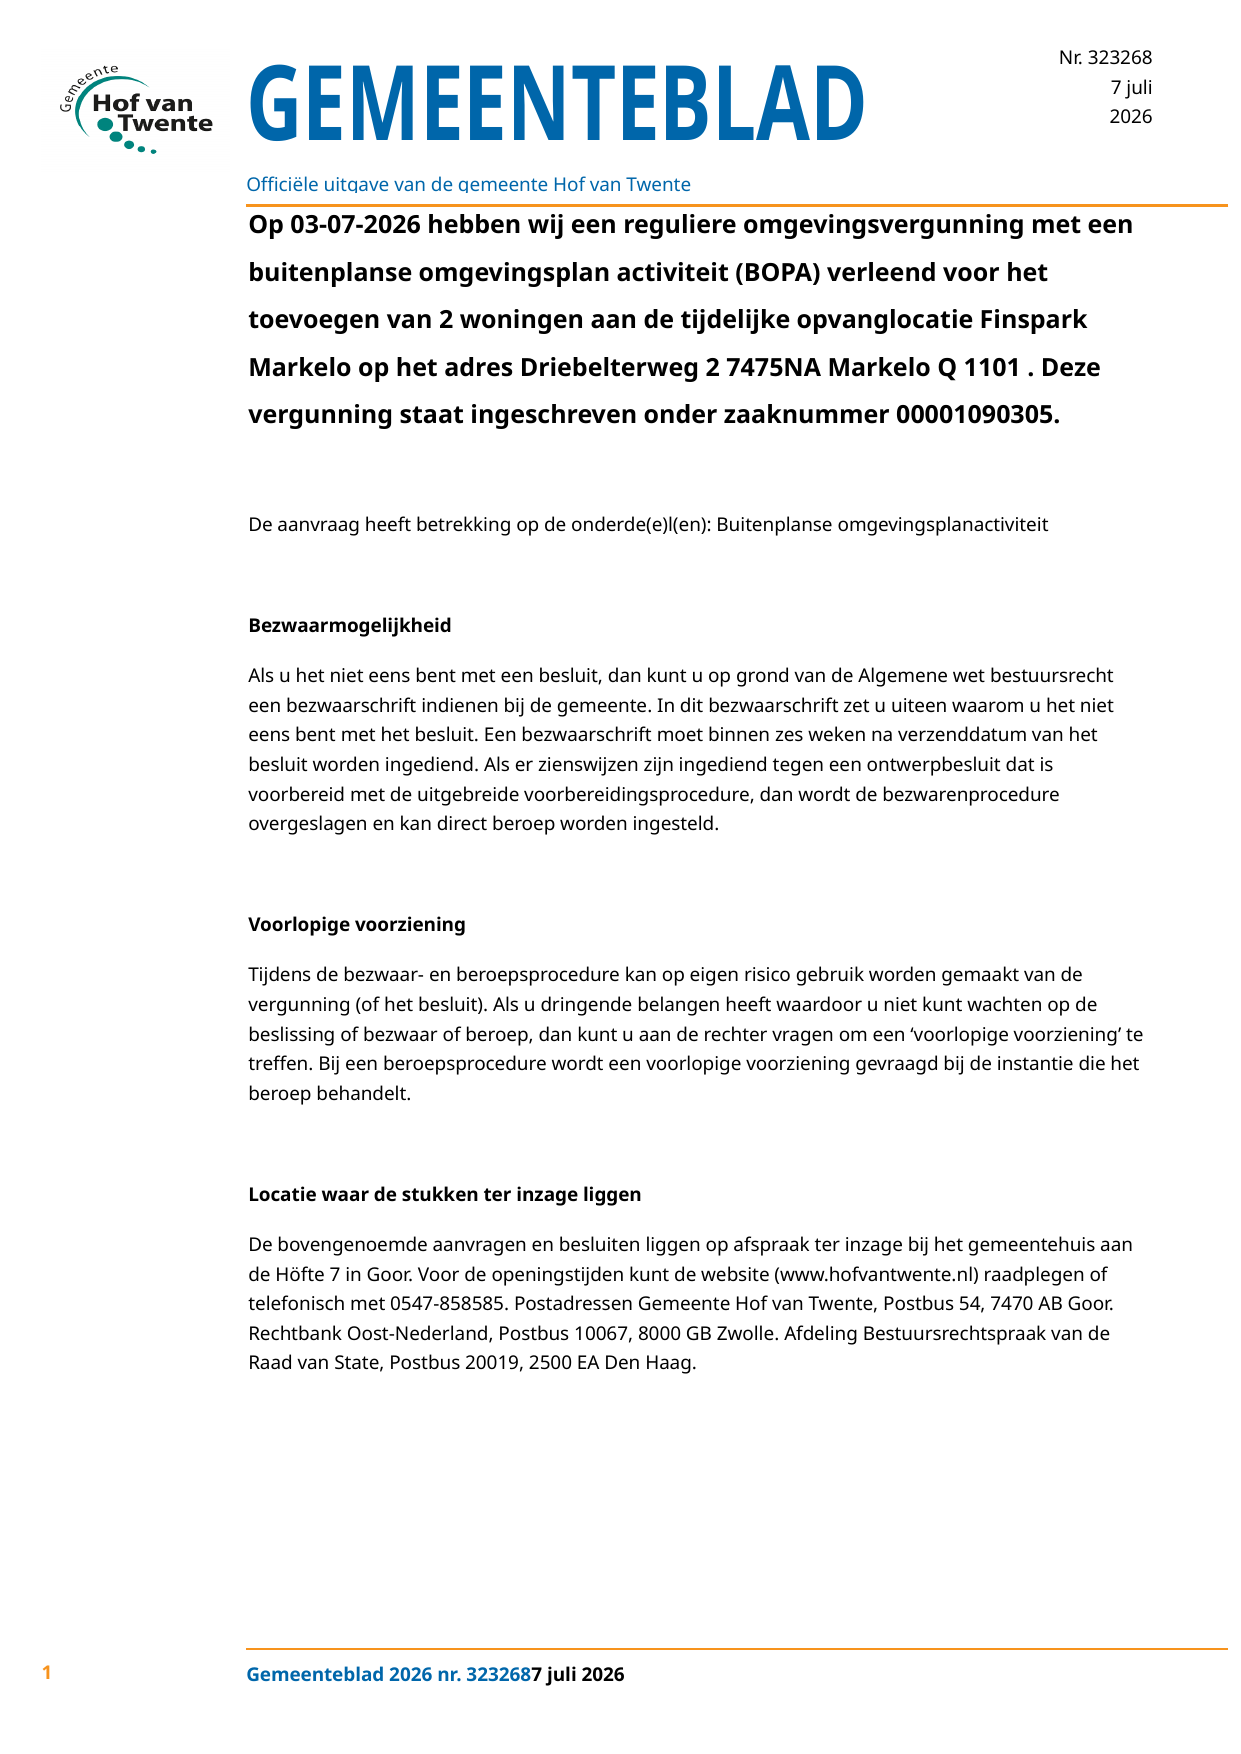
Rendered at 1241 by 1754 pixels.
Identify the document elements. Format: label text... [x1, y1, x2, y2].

text De bovengenoemde aanvragen en besluiten liggen op afspraak ter inzage bij het gemeentehuis aan de Höfte 7 in Goor. Voor de openingstijden kunt de website (www.hofvantwente.nl) raadplegen of telefonisch met 0547-858585. Postadressen Gemeente Hof van Twente, Postbus 54, 7470 AB Goor. Rechtbank Oost-Nederland, Postbus 10067, 8000 GB Zwolle. Afdeling Bestuursrechtspraak van de Raad van State, Postbus 20019, 2500 EA Den Haag. [248, 1231, 1152, 1375]
text Locatie waar de stukken ter inzage liggen [248, 1181, 1152, 1206]
picture [41, 47, 231, 172]
text Tijdens de bezwaar- en beroepsprocedure kan op eigen risico gebruik worden gemaakt van de vergunning (of het besluit). Als u dringende belangen heeft waardoor u niet kunt wachten op de beslissing of bezwaar of beroep, dan kunt u aan de rechter vragen om een ‘voorlopige voorziening’ te treffen. Bij een beroepsprocedure wordt een voorlopige voorziening gevraagd bij de instantie die het beroep behandelt. [248, 962, 1152, 1106]
text Als u het niet eens bent met een besluit, dan kunt u op grond van de Algemene wet bestuursrecht een bezwaarschrift indienen bij de gemeente. In dit bezwaarschrift zet u uiteen waarom u het niet eens bent met het besluit. Een bezwaarschrift moet binnen zes weken na verzenddatum van het besluit worden ingediend. Als er zienswijzen zijn ingediend tegen een ontwerpbesluit dat is voorbereid met de uitgebreide voorbereidingsprocedure, dan wordt de bezwarenprocedure overgeslagen en kan direct beroep worden ingesteld. [248, 662, 1152, 836]
text Bezwaarmogelijkheid [248, 612, 1152, 638]
text De aanvraag heeft betrekking op de onderde(e)l(en): Buitenplanse omgevingsplanactiviteit [248, 511, 1152, 537]
text Voorlopige voorziening [248, 911, 1152, 937]
text Op 03-07-2026 hebben wij een reguliere omgevingsvergunning met een buitenplanse omgevingsplan activiteit (BOPA) verleend voor het toevoegen van 2 woningen aan de tijdelijke opvanglocatie Finspark Markelo op het adres Driebelterweg 2 7475NA Markelo Q 1101 . Deze vergunning staat ingeschreven onder zaaknummer 00001090305. [248, 207, 1152, 431]
